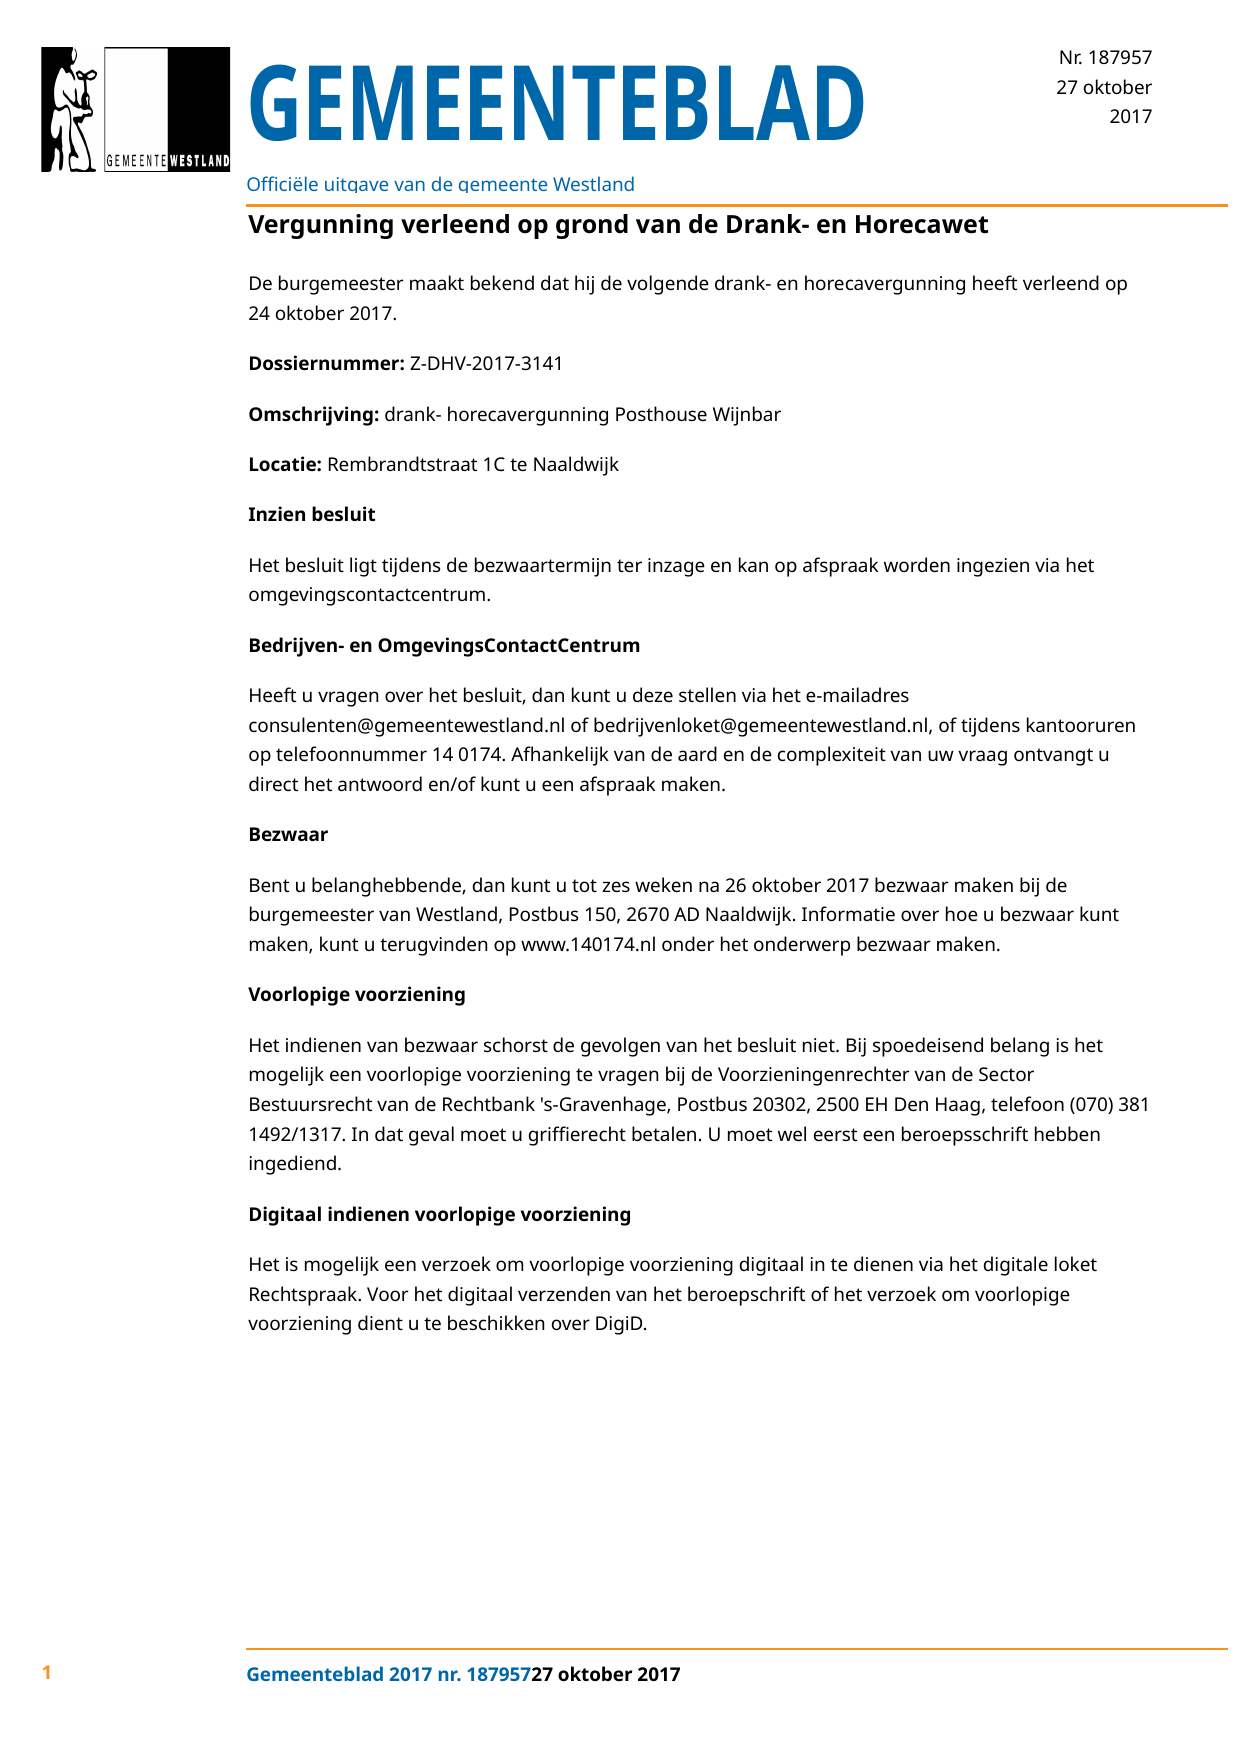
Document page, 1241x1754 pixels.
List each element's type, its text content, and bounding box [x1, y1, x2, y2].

text Omschrijving: drank- horecavergunning Posthouse Wijnbar [248, 401, 1152, 426]
text Bent u belanghebbende, dan kunt u tot zes weken na 26 oktober 2017 bezwaar maken bij de burgemeester van Westland, Postbus 150, 2670 AD Naaldwijk. Informatie over hoe u bezwaar kunt maken, kunt u terugvinden op www.140174.nl onder het onderwerp bezwaar maken. [248, 872, 1152, 957]
text Inzien besluit [248, 502, 1152, 527]
text Voorlopige voorziening [248, 982, 1152, 1007]
text Bezwaar [248, 822, 1152, 847]
text Het besluit ligt tijdens de bezwaartermijn ter inzage en kan op afspraak worden ingezien via het omgevingscontactcentrum. [248, 552, 1152, 607]
text Dossiernummer: Z-DHV-2017-3141 [248, 350, 1152, 376]
text Het indienen van bezwaar schorst de gevolgen van het besluit niet. Bij spoedeisend belang is het mogelijk een voorlopige voorziening te vragen bij de Voorzieningenrechter van de Sector Bestuursrecht van de Rechtbank 's-Gravenhage, Postbus 20302, 2500 EH Den Haag, telefoon (070) 381 1492/1317. In dat geval moet u griffierecht betalen. U moet wel eerst een beroepsschrift hebben ingediend. [248, 1032, 1152, 1176]
text Bedrijven- en OmgevingsContactCentrum [248, 632, 1152, 658]
text Digitaal indienen voorlopige voorziening [248, 1201, 1152, 1226]
text Vergunning verleend op grond van de Drank- en Horecawet [248, 207, 1152, 241]
text De burgemeester maakt bekend dat hij de volgende drank- en horecavergunning heeft verleend op 24 oktober 2017. [248, 270, 1152, 326]
text Locatie: Rembrandtstraat 1C te Naaldwijk [248, 451, 1152, 477]
picture [41, 47, 231, 172]
text Heeft u vragen over het besluit, dan kunt u deze stellen via het e-mailadres consulenten@gemeentewestland.nl of bedrijvenloket@gemeentewestland.nl, of tijdens kantooruren op telefoonnummer 14 0174. Afhankelijk van de aard en de complexiteit van uw vraag ontvangt u direct het antwoord en/of kunt u een afspraak maken. [248, 682, 1152, 797]
text Het is mogelijk een verzoek om voorlopige voorziening digitaal in te dienen via het digitale loket Rechtspraak. Voor het digitaal verzenden van het beroepschrift of het verzoek om voorlopige voorziening dient u te beschikken over DigiD. [248, 1251, 1152, 1336]
